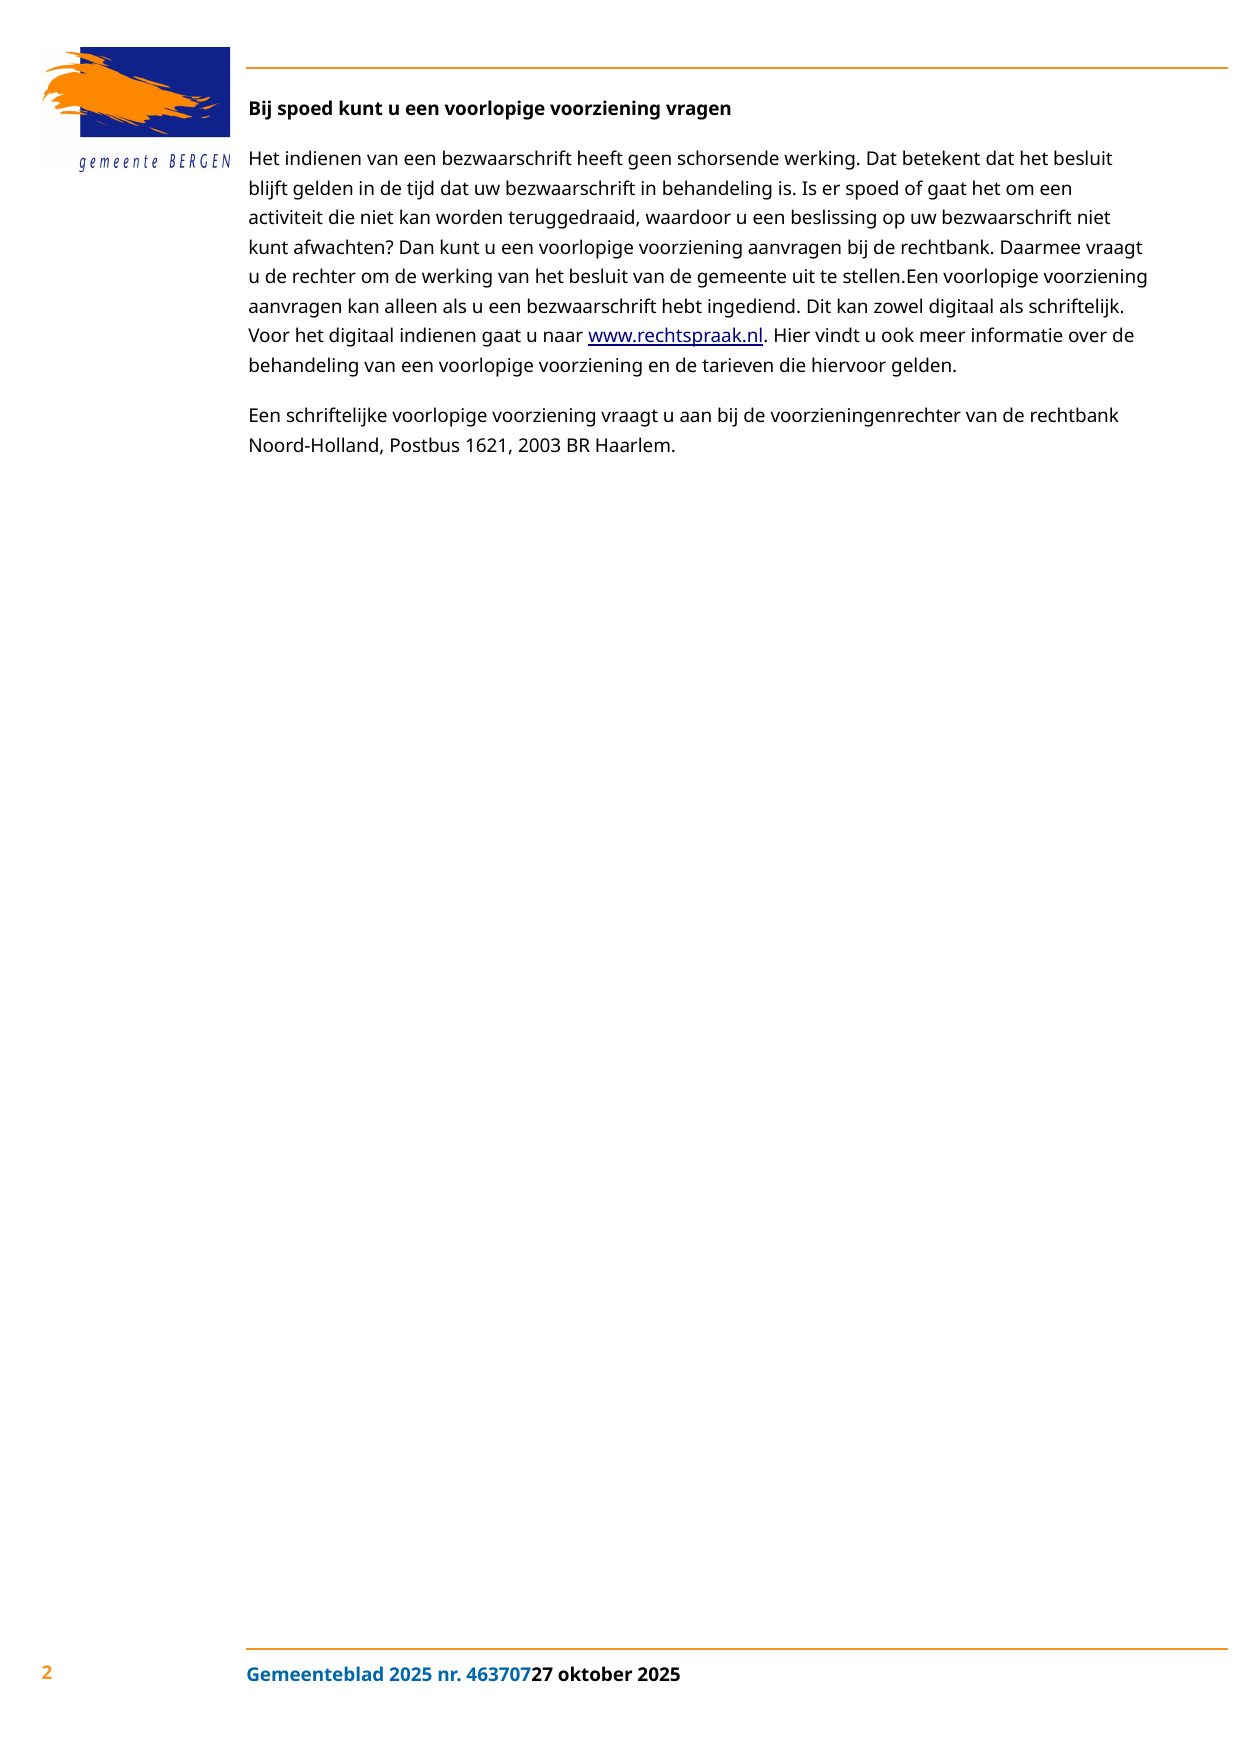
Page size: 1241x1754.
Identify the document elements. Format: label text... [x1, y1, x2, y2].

text Een schriftelijke voorlopige voorziening vraagt u aan bij de voorzieningenrechter van de rechtbank Noord-Holland, Postbus 1621, 2003 BR Haarlem. [248, 403, 1152, 458]
text Bij spoed kunt u een voorlopige voorziening vragen [248, 95, 1152, 121]
picture [41, 47, 231, 172]
text Het indienen van een bezwaarschrift heeft geen schorsende werking. Dat betekent dat het besluit blijft gelden in de tijd dat uw bezwaarschrift in behandeling is. Is er spoed of gaat het om een activiteit die niet kan worden teruggedraaid, waardoor u een beslissing op uw bezwaarschrift niet kunt afwachten? Dan kunt u een voorlopige voorziening aanvragen bij de rechtbank. Daarmee vraagt u de rechter om de werking van het besluit van de gemeente uit te stellen.Een voorlopige voorziening aanvragen kan alleen als u een bezwaarschrift hebt ingediend. Dit kan zowel digitaal als schriftelijk. Voor het digitaal indienen gaat u naar www.rechtspraak.nl. Hier vindt u ook meer informatie over de behandeling van een voorlopige voorziening en de tarieven die hiervoor gelden. [248, 145, 1152, 378]
